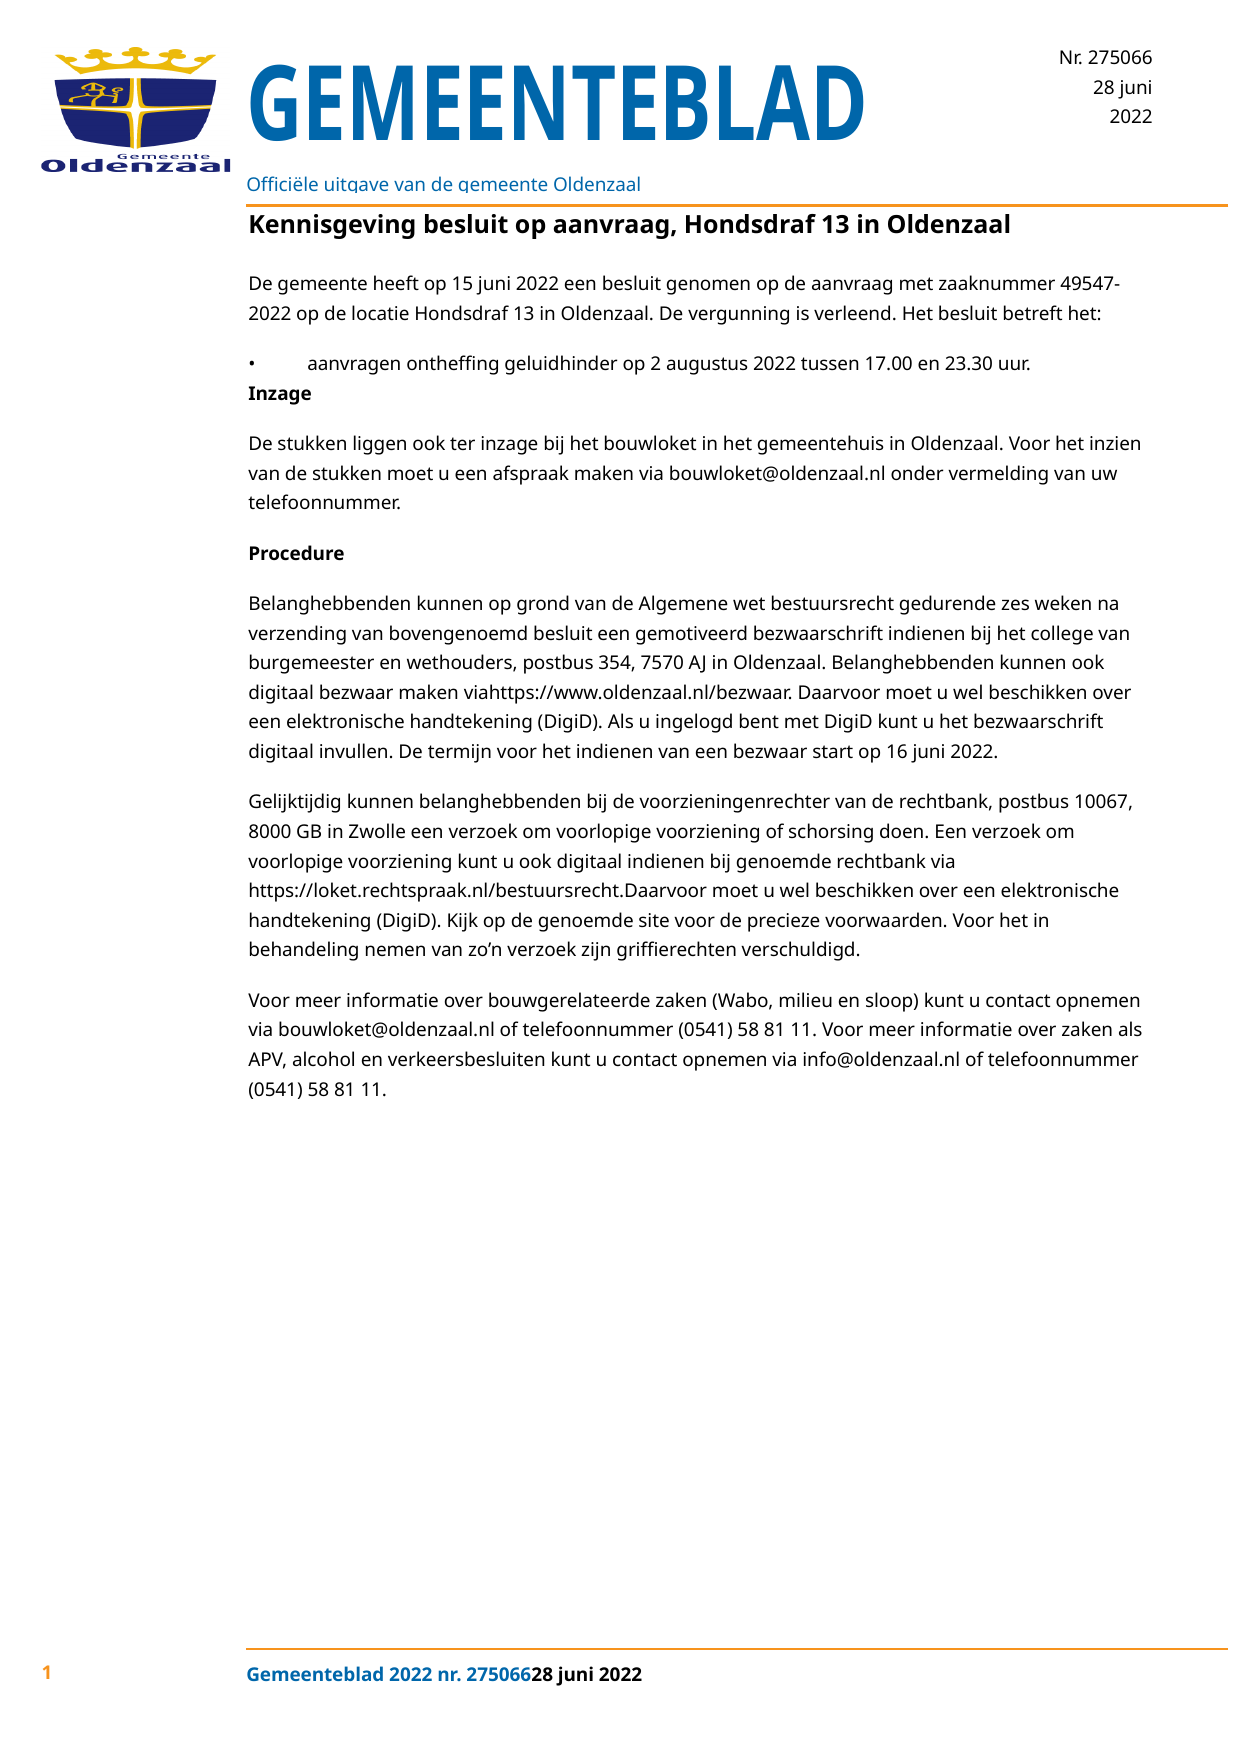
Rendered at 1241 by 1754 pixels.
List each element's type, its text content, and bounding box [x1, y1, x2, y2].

text Belanghebbenden kunnen op grond van de Algemene wet bestuursrecht gedurende zes weken na verzending van bovengenoemd besluit een gemotiveerd bezwaarschrift indienen bij het college van burgemeester en wethouders, postbus 354, 7570 AJ in Oldenzaal. Belanghebbenden kunnen ook digitaal bezwaar maken viahttps://www.oldenzaal.nl/bezwaar. Daarvoor moet u wel beschikken over een elektronische handtekening (DigiD). Als u ingelogd bent met DigiD kunt u het bezwaarschrift digitaal invullen. De termijn voor het indienen van een bezwaar start op 16 juni 2022. [248, 590, 1152, 764]
text De gemeente heeft op 15 juni 2022 een besluit genomen op de aanvraag met zaaknummer 49547-2022 op de locatie Hondsdraf 13 in Oldenzaal. De vergunning is verleend. Het besluit betreft het: [248, 270, 1152, 326]
text Inzage [248, 380, 1152, 406]
picture [41, 47, 231, 172]
text Voor meer informatie over bouwgerelateerde zaken (Wabo, milieu en sloop) kunt u contact opnemen via bouwloket@oldenzaal.nl of telefoonnummer (0541) 58 81 11. Voor meer informatie over zaken als APV, alcohol en verkeersbesluiten kunt u contact opnemen via info@oldenzaal.nl of telefoonnummer (0541) 58 81 11. [248, 987, 1152, 1101]
text De stukken liggen ook ter inzage bij het bouwloket in het gemeentehuis in Oldenzaal. Voor het inzien van de stukken moet u een afspraak maken via bouwloket@oldenzaal.nl onder vermelding van uw telefoonnummer. [248, 430, 1152, 515]
list aanvragen ontheffing geluidhinder op 2 augustus 2022 tussen 17.00 en 23.30 uur. [248, 350, 1152, 376]
text Kennisgeving besluit op aanvraag, Hondsdraf 13 in Oldenzaal [248, 207, 1152, 241]
text Procedure [248, 540, 1152, 566]
text Gelijktijdig kunnen belanghebbenden bij de voorzieningenrechter van de rechtbank, postbus 10067, 8000 GB in Zwolle een verzoek om voorlopige voorziening of schorsing doen. Een verzoek om voorlopige voorziening kunt u ook digitaal indienen bij genoemde rechtbank via https://loket.rechtspraak.nl/bestuursrecht.Daarvoor moet u wel beschikken over een elektronische handtekening (DigiD). Kijk op de genoemde site voor de precieze voorwaarden. Voor het in behandeling nemen van zo’n verzoek zijn griffierechten verschuldigd. [248, 789, 1152, 962]
